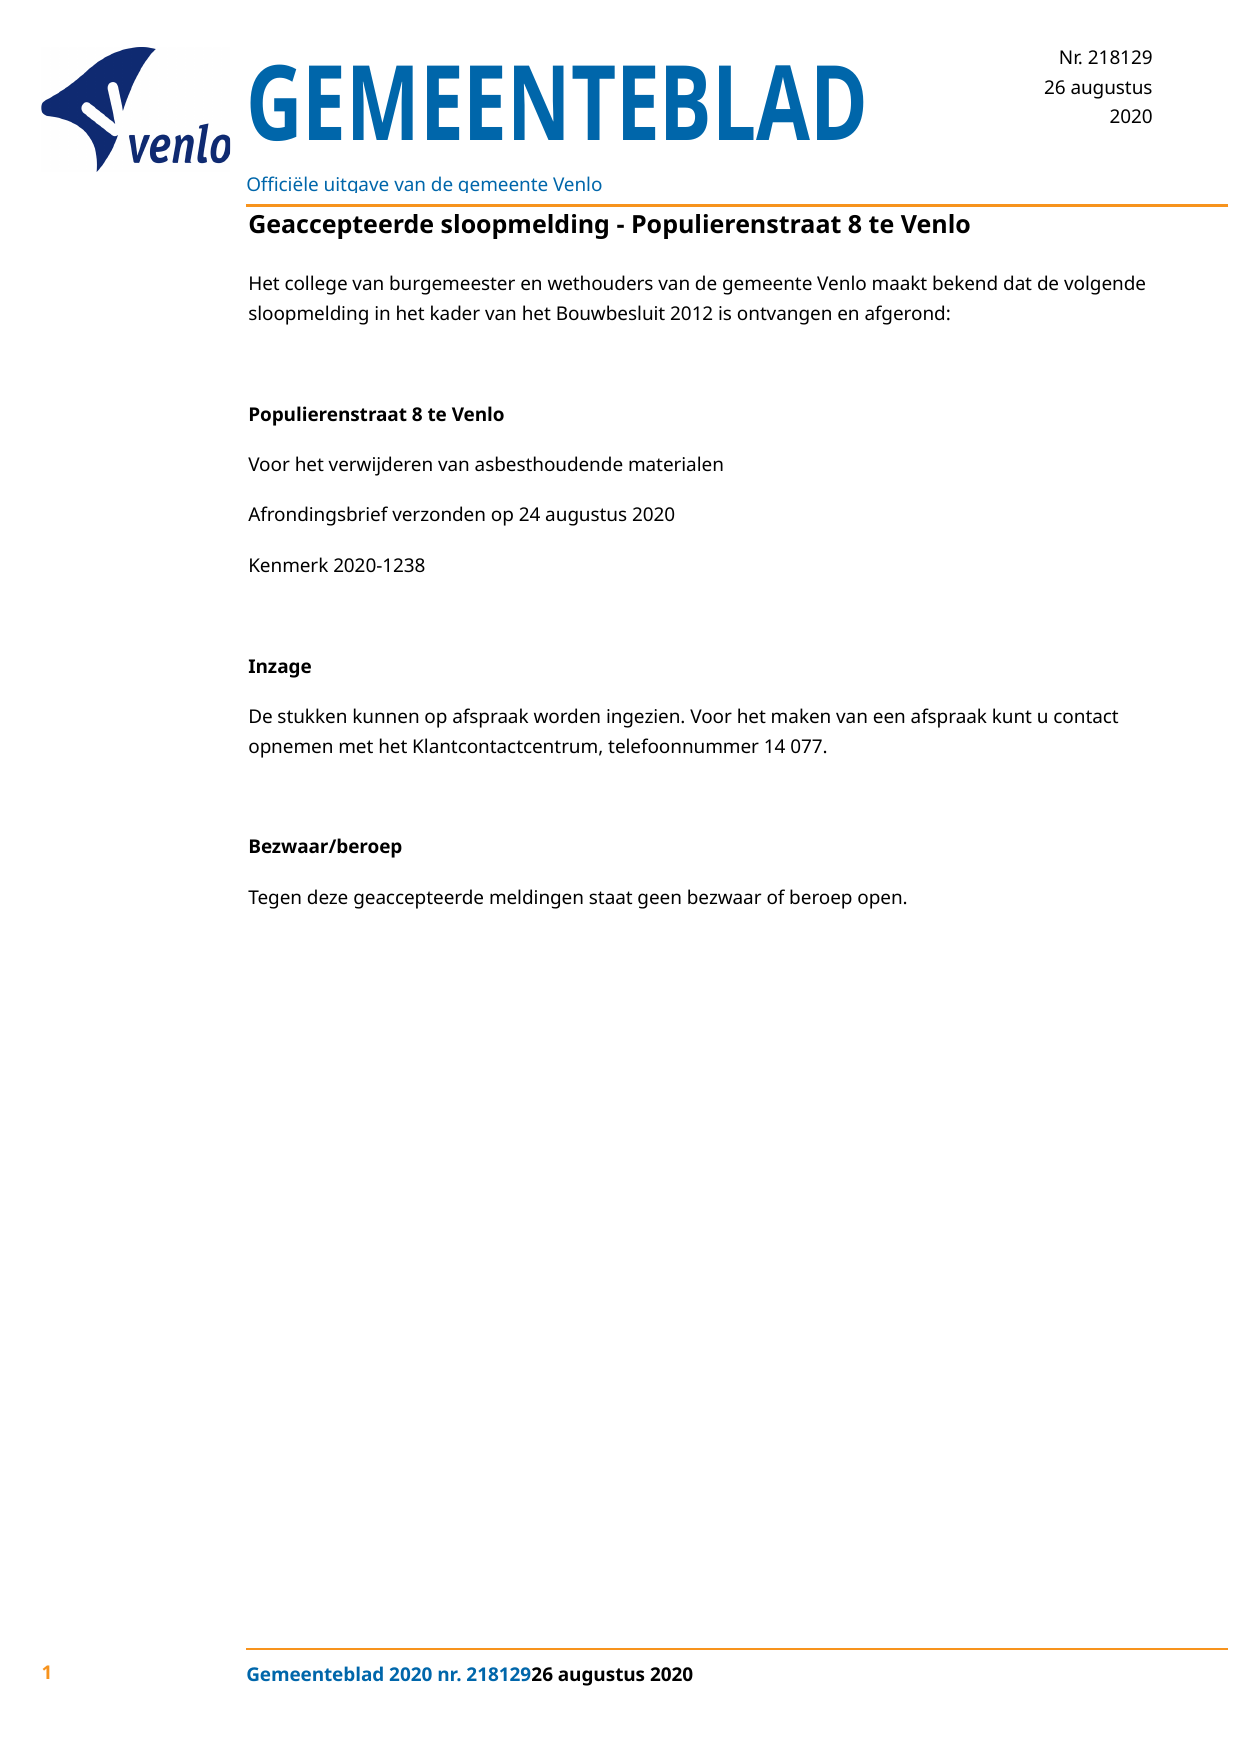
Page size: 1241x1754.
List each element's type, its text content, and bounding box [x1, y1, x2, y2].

text Bezwaar/beroep [248, 834, 1152, 859]
text Voor het verwijderen van asbesthoudende materialen [248, 451, 1152, 477]
text Tegen deze geaccepteerde meldingen staat geen bezwaar of beroep open. [248, 884, 1152, 910]
picture [41, 47, 231, 172]
text Afrondingsbrief verzonden op 24 augustus 2020 [248, 502, 1152, 527]
text Het college van burgemeester en wethouders van de gemeente Venlo maakt bekend dat de volgende sloopmelding in het kader van het Bouwbesluit 2012 is ontvangen en afgerond: [248, 270, 1152, 326]
text Kenmerk 2020-1238 [248, 552, 1152, 578]
text Geaccepteerde sloopmelding - Populierenstraat 8 te Venlo [248, 207, 1152, 241]
text Inzage [248, 653, 1152, 678]
text De stukken kunnen op afspraak worden ingezien. Voor het maken van een afspraak kunt u contact opnemen met het Klantcontactcentrum, telefoonnummer 14 077. [248, 703, 1152, 758]
text Populierenstraat 8 te Venlo [248, 401, 1152, 426]
